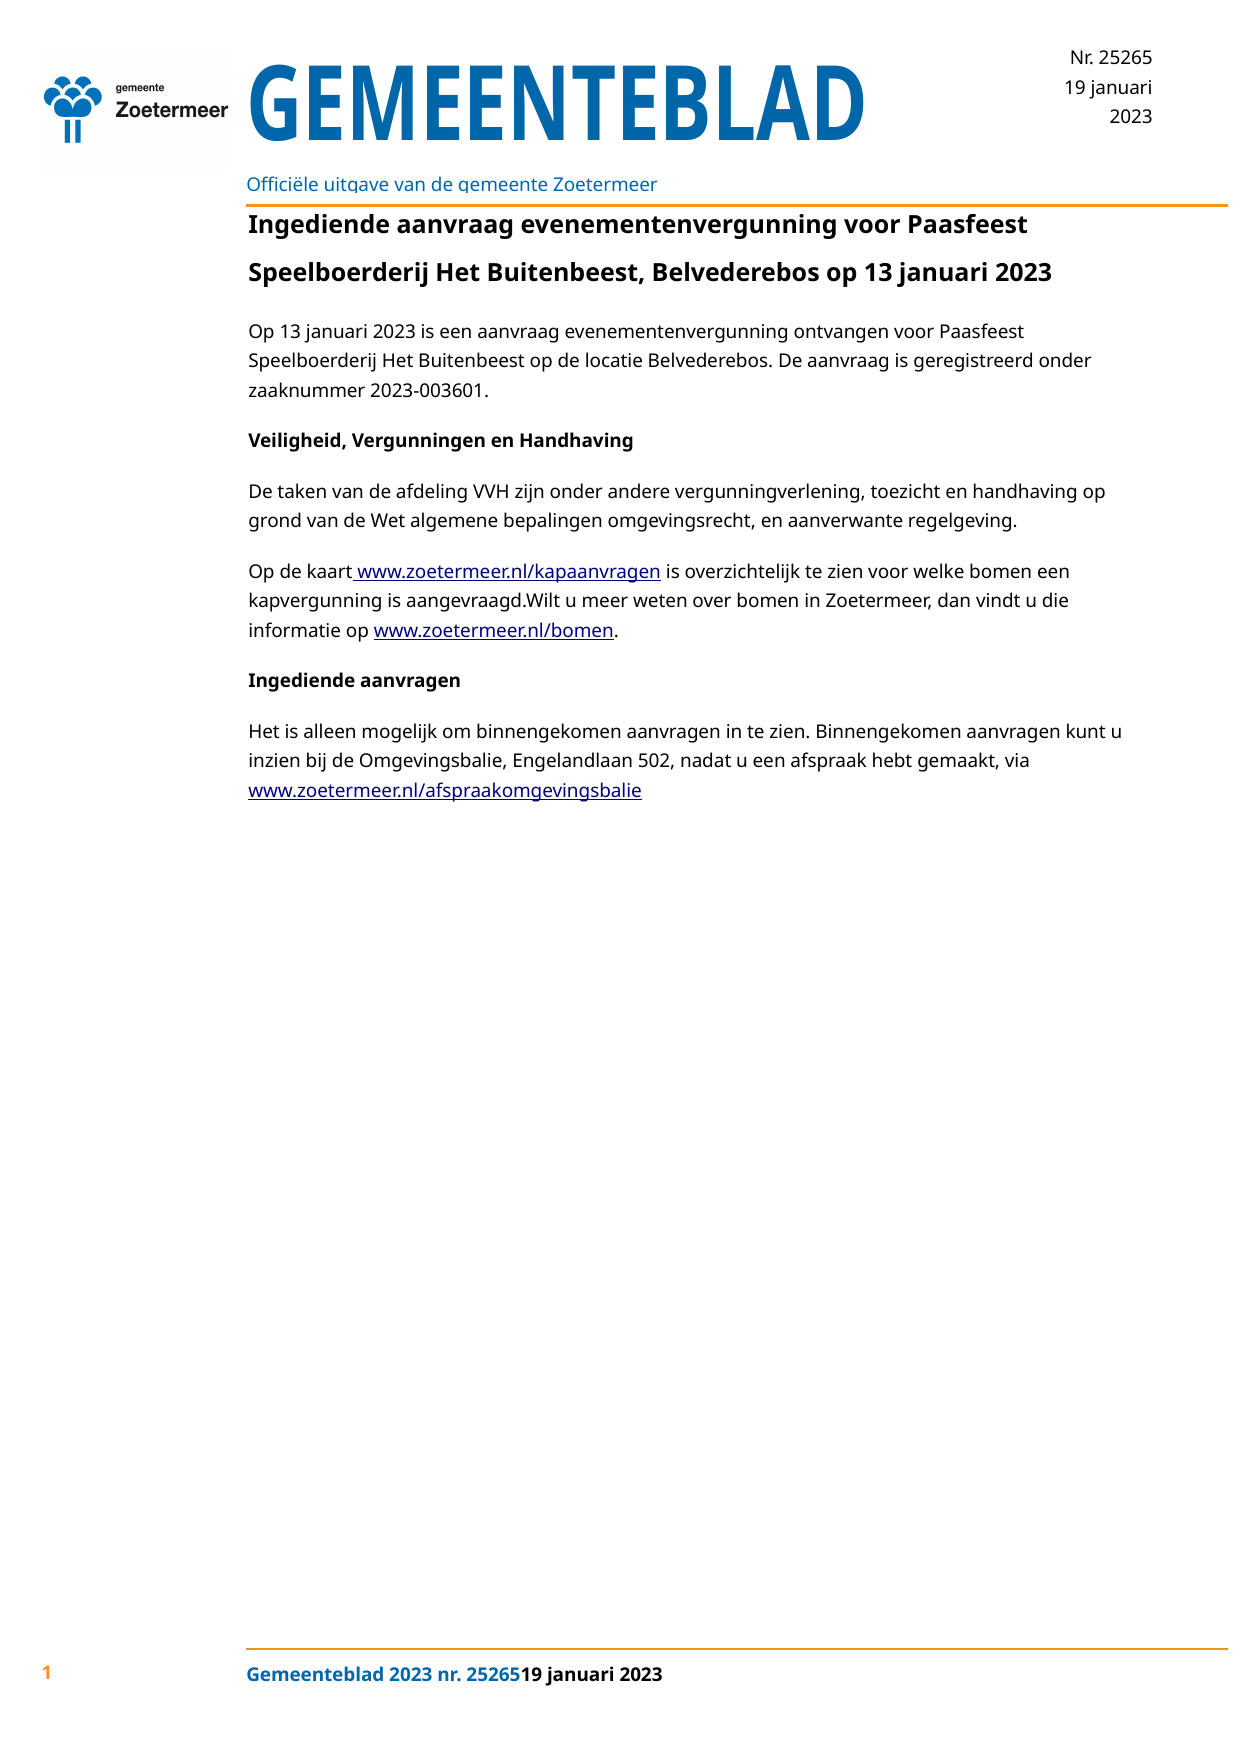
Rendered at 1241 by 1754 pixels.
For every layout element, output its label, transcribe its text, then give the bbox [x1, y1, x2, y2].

text Veiligheid, Vergunningen en Handhaving [248, 427, 1152, 453]
text Ingediende aanvraag evenementenvergunning voor Paasfeest Speelboerderij Het Buitenbeest, Belvederebos op 13 januari 2023 [248, 207, 1152, 288]
text Op de kaart www.zoetermeer.nl/kapaanvragen is overzichtelijk te zien voor welke bomen een kapvergunning is aangevraagd.Wilt u meer weten over bomen in Zoetermeer, dan vindt u die informatie op www.zoetermeer.nl/bomen. [248, 558, 1152, 643]
text Ingediende aanvragen [248, 667, 1152, 693]
text De taken van de afdeling VVH zijn onder andere vergunningverlening, toezicht en handhaving op grond van de Wet algemene bepalingen omgevingsrecht, en aanverwante regelgeving. [248, 478, 1152, 533]
picture [41, 47, 231, 172]
text Het is alleen mogelijk om binnengekomen aanvragen in te zien. Binnengekomen aanvragen kunt u inzien bij de Omgevingsbalie, Engelandlaan 502, nadat u een afspraak hebt gemaakt, via www.zoetermeer.nl/afspraakomgevingsbalie [248, 718, 1152, 803]
text Op 13 januari 2023 is een aanvraag evenementenvergunning ontvangen voor Paasfeest Speelboerderij Het Buitenbeest op de locatie Belvederebos. De aanvraag is geregistreerd onder zaaknummer 2023-003601. [248, 318, 1152, 403]
